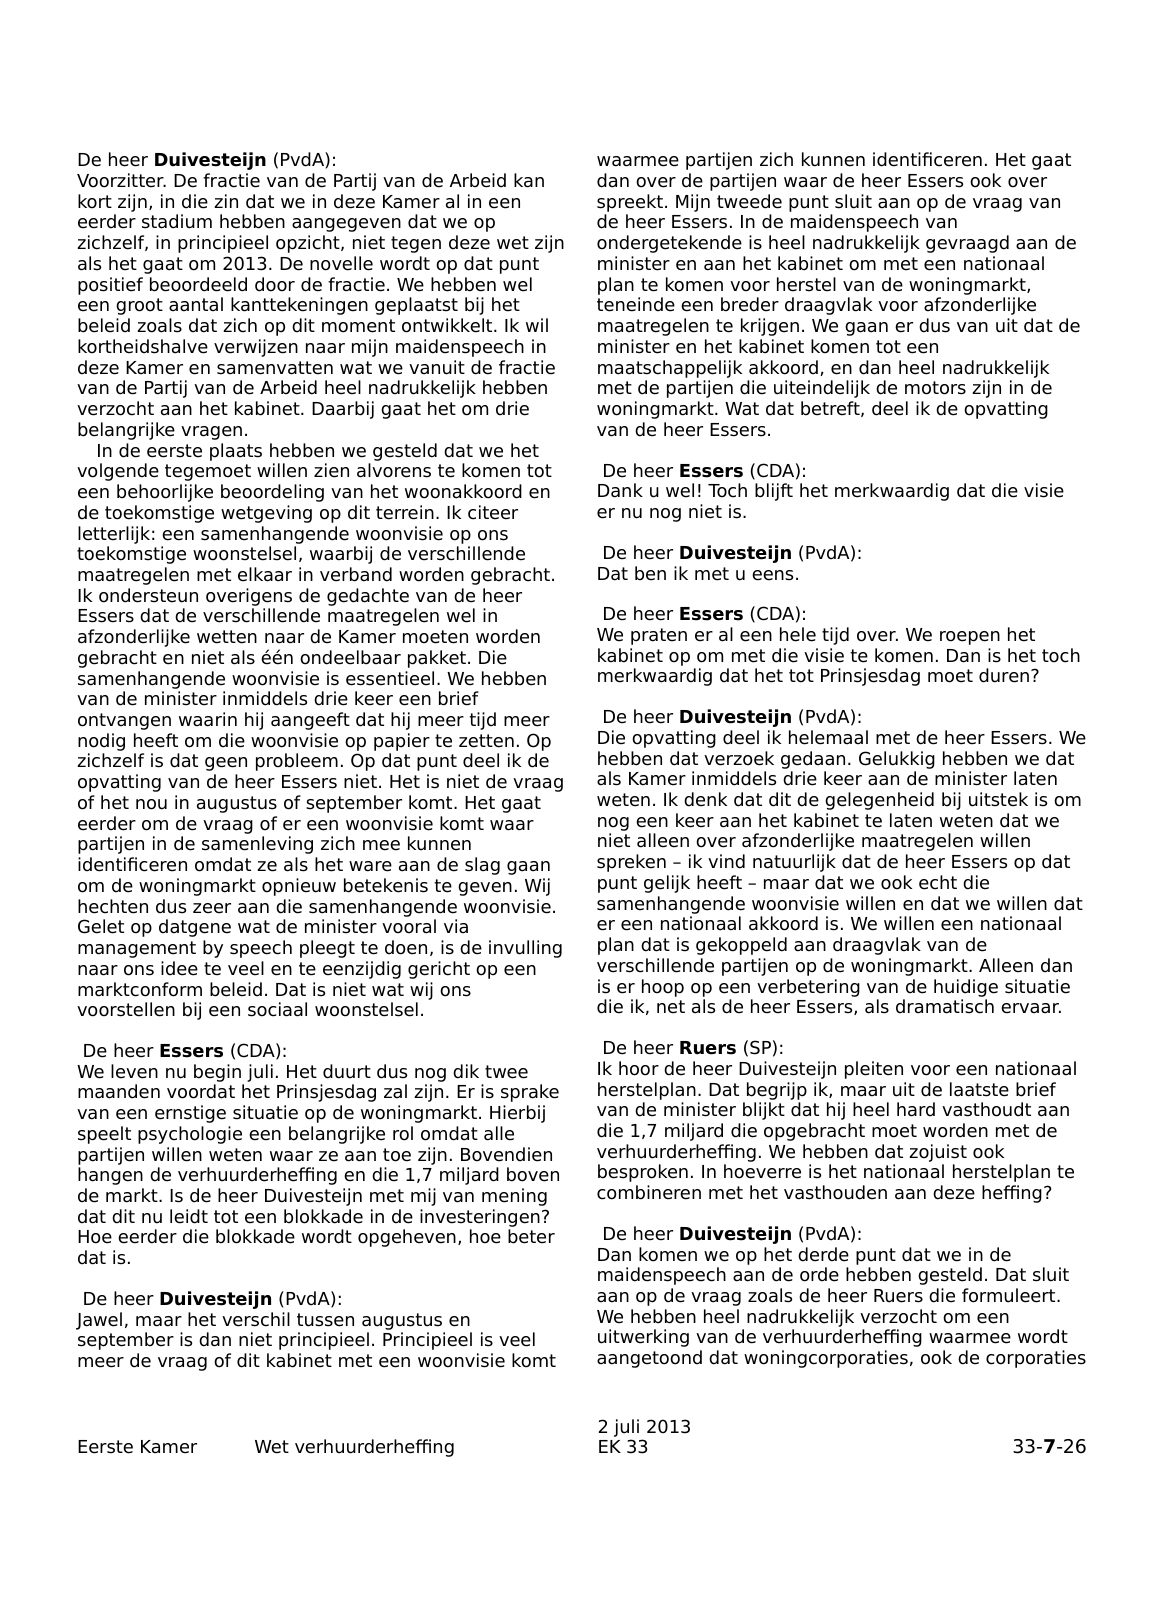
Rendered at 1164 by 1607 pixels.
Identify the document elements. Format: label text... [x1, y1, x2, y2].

text De heer Duivesteijn (PvdA): [596, 707, 1087, 728]
text De heer Essers (CDA): [596, 460, 1087, 481]
text De heer Duivesteijn (PvdA): [77, 150, 567, 171]
text Dank u wel! Toch blijft het merkwaardig dat die visie er nu nog niet is. [596, 481, 1087, 523]
text Jawel, maar het verschil tussen augustus en september is dan niet principieel. Principieel is veel meer de vraag of dit kabinet met een woonvisie komt [77, 1309, 567, 1372]
text De heer Essers (CDA): [596, 604, 1087, 625]
text We leven nu begin juli. Het duurt dus nog dik twee maanden voordat het Prinsjesdag zal zijn. Er is sprake van een ernstige situatie op de woningmarkt. Hierbij speelt psychologie een belangrijke rol omdat alle partijen willen weten waar ze aan toe zijn. Bovendien hangen de verhuurderheffing en die 1,7 miljard boven de markt. Is de heer Duivesteijn met mij van mening dat dit nu leidt tot een blokkade in de investeringen? Hoe eerder die blokkade wordt opgeheven, hoe beter dat is. [77, 1062, 567, 1269]
text Ik hoor de heer Duivesteijn pleiten voor een nationaal herstelplan. Dat begrijp ik, maar uit de laatste brief van de minister blijkt dat hij heel hard vasthoudt aan die 1,7 miljard die opgebracht moet worden met de verhuurderheffing. We hebben dat zojuist ook besproken. In hoeverre is het nationaal herstelplan te combineren met het vasthouden aan deze heffing? [596, 1059, 1087, 1204]
text Voorzitter. De fractie van de Partij van de Arbeid kan kort zijn, in die zin dat we in deze Kamer al in een eerder stadium hebben aangegeven dat we op zichzelf, in principieel opzicht, niet tegen deze wet zijn als het gaat om 2013. De novelle wordt op dat punt positief beoordeeld door de fractie. We hebben wel een groot aantal kanttekeningen geplaatst bij het beleid zoals dat zich op dit moment ontwikkelt. Ik wil kortheidshalve verwijzen naar mijn maidenspeech in deze Kamer en samenvatten wat we vanuit de fractie van de Partij van de Arbeid heel nadrukkelijk hebben verzocht aan het kabinet. Daarbij gaat het om drie belangrijke vragen. [77, 171, 567, 440]
text In de eerste plaats hebben we gesteld dat we het volgende tegemoet willen zien alvorens te komen tot een behoorlijke beoordeling van het woonakkoord en de toekomstige wetgeving op dit terrein. Ik citeer letterlijk: een samenhangende woonvisie op ons toekomstige woonstelsel, waarbij de verschillende maatregelen met elkaar in verband worden gebracht. Ik ondersteun overigens de gedachte van de heer Essers dat de verschillende maatregelen wel in afzonderlijke wetten naar de Kamer moeten worden gebracht en niet als één ondeelbaar pakket. Die samenhangende woonvisie is essentieel. We hebben van de minister inmiddels drie keer een brief ontvangen waarin hij aangeeft dat hij meer tijd meer nodig heeft om die woonvisie op papier te zetten. Op zichzelf is dat geen probleem. Op dat punt deel ik de opvatting van de heer Essers niet. Het is niet de vraag of het nou in augustus of september komt. Het gaat eerder om de vraag of er een woonvisie komt waar partijen in de samenleving zich mee kunnen identificeren omdat ze als het ware aan de slag gaan om de woningmarkt opnieuw betekenis te geven. Wij hechten dus zeer aan die samenhangende woonvisie. Gelet op datgene wat de minister vooral via management by speech pleegt te doen, is de invulling naar ons idee te veel en te eenzijdig gericht op een marktconform beleid. Dat is niet wat wij ons voorstellen bij een sociaal woonstelsel. [77, 440, 567, 1021]
text De heer Duivesteijn (PvdA): [596, 1224, 1087, 1244]
text We praten er al een hele tijd over. We roepen het kabinet op om met die visie te komen. Dan is het toch merkwaardig dat het tot Prinsjesdag moet duren? [596, 625, 1087, 687]
text waarmee partijen zich kunnen identificeren. Het gaat dan over de partijen waar de heer Essers ook over spreekt. Mijn tweede punt sluit aan op de vraag van de heer Essers. In de maidenspeech van ondergetekende is heel nadrukkelijk gevraagd aan de minister en aan het kabinet om met een nationaal plan te komen voor herstel van de woningmarkt, teneinde een breder draagvlak voor afzonderlijke maatregelen te krijgen. We gaan er dus van uit dat de minister en het kabinet komen tot een maatschappelijk akkoord, en dan heel nadrukkelijk met de partijen die uiteindelijk de motors zijn in de woningmarkt. Wat dat betreft, deel ik de opvatting van de heer Essers. [596, 150, 1087, 440]
text Dan komen we op het derde punt dat we in de maidenspeech aan de orde hebben gesteld. Dat sluit aan op de vraag zoals de heer Ruers die formuleert. We hebben heel nadrukkelijk verzocht om een uitwerking van de verhuurderheffing waarmee wordt aangetoond dat woningcorporaties, ook de corporaties [596, 1244, 1087, 1369]
text De heer Duivesteijn (PvdA): [77, 1289, 567, 1309]
text Die opvatting deel ik helemaal met de heer Essers. We hebben dat verzoek gedaan. Gelukkig hebben we dat als Kamer inmiddels drie keer aan de minister laten weten. Ik denk dat dit de gelegenheid bij uitstek is om nog een keer aan het kabinet te laten weten dat we niet alleen over afzonderlijke maatregelen willen spreken – ik vind natuurlijk dat de heer Essers op dat punt gelijk heeft – maar dat we ook echt die samenhangende woonvisie willen en dat we willen dat er een nationaal akkoord is. We willen een nationaal plan dat is gekoppeld aan draagvlak van de verschillende partijen op de woningmarkt. Alleen dan is er hoop op een verbetering van de huidige situatie die ik, net als de heer Essers, als dramatisch ervaar. [596, 728, 1087, 1018]
text De heer Essers (CDA): [77, 1041, 567, 1062]
text De heer Ruers (SP): [596, 1038, 1087, 1059]
text Dat ben ik met u eens. [596, 563, 1087, 584]
text De heer Duivesteijn (PvdA): [596, 543, 1087, 563]
